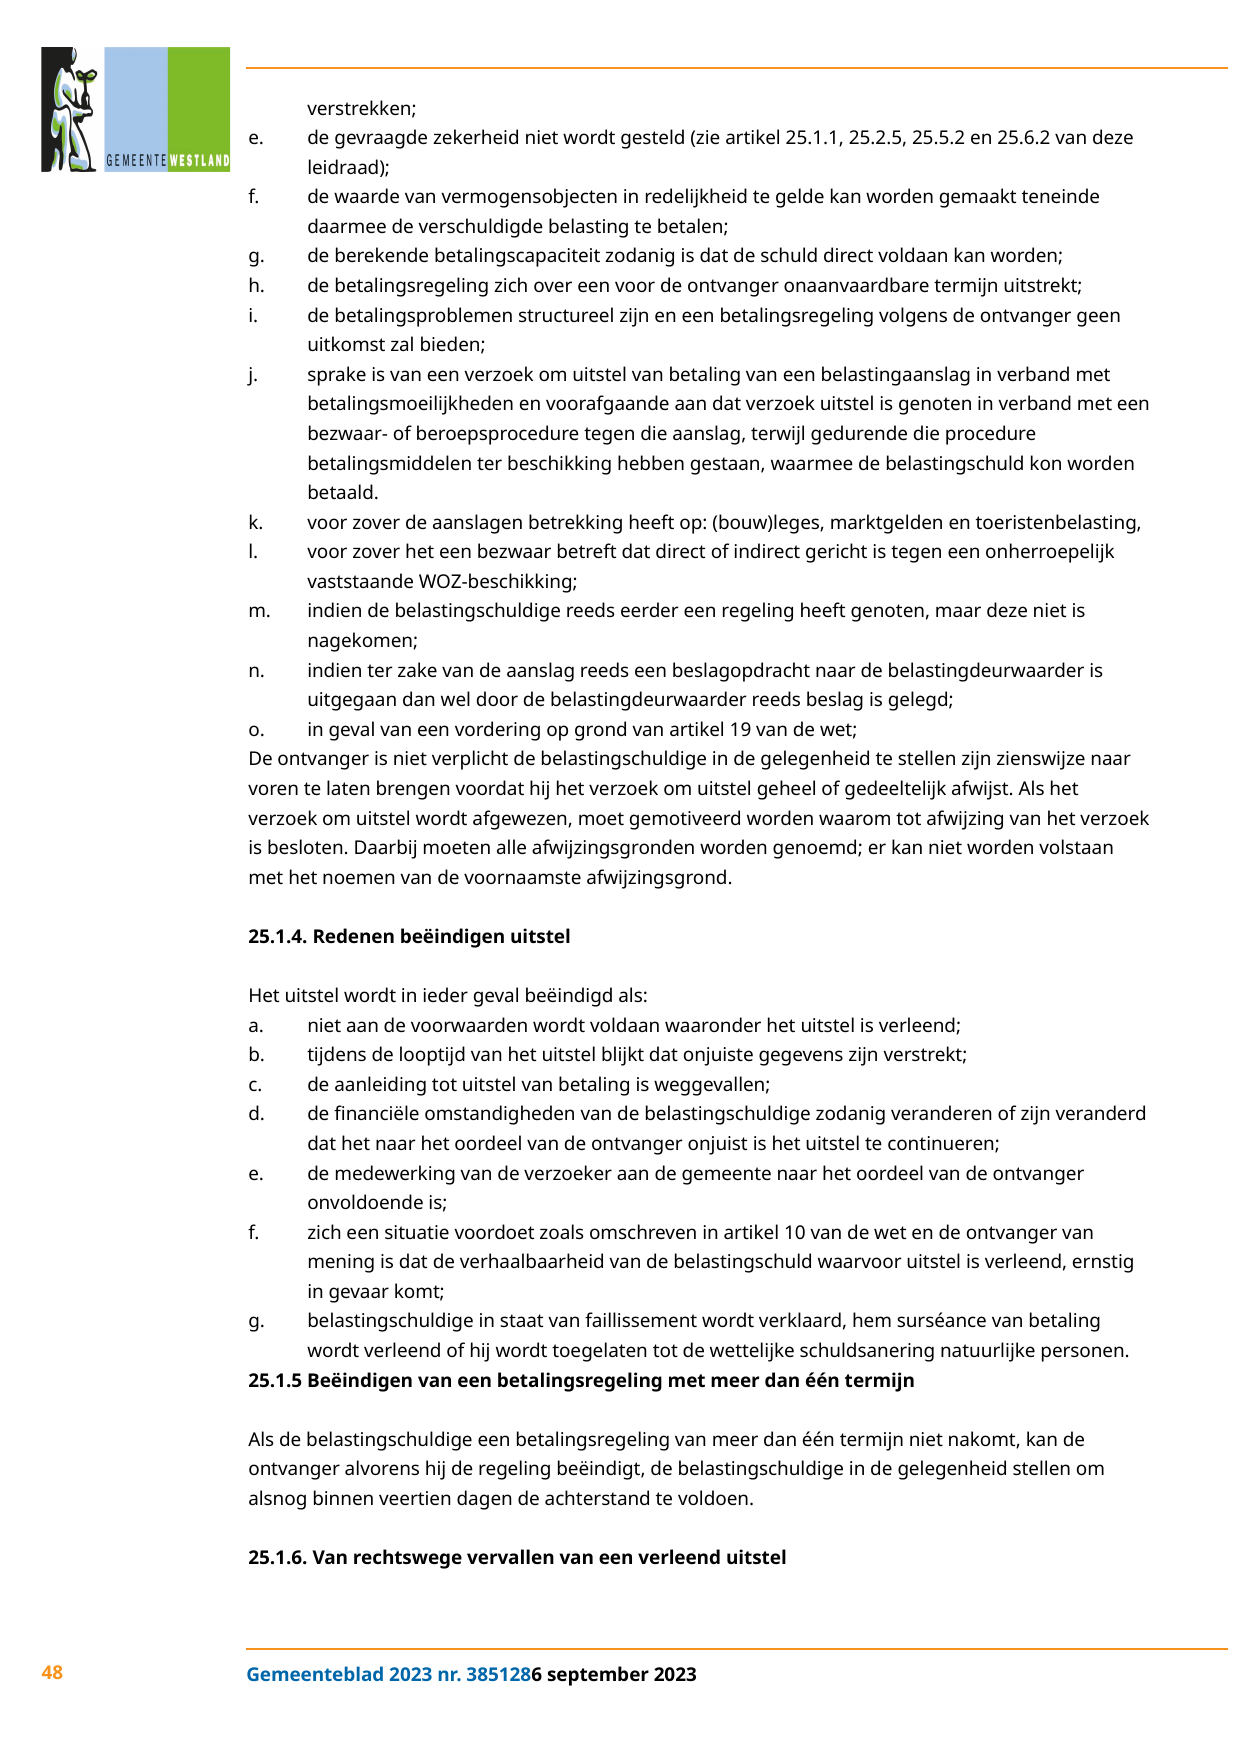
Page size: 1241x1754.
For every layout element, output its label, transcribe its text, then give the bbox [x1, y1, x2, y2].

list verstrekken; [248, 95, 1152, 121]
text De ontvanger is niet verplicht de belastingschuldige in de gelegenheid te stellen zijn zienswijze naar voren te laten brengen voordat hij het verzoek om uitstel geheel of gedeeltelijk afwijst. Als het verzoek om uitstel wordt afgewezen, moet gemotiveerd worden waarom tot afwijzing van het verzoek is besloten. Daarbij moeten alle afwijzingsgronden worden genoemd; er kan niet worden volstaan met het noemen van de voornaamste afwijzingsgrond. [248, 746, 1152, 890]
list de berekende betalingscapaciteit zodanig is dat de schuld direct voldaan kan worden; [248, 243, 1152, 268]
picture [41, 47, 231, 172]
list indien ter zake van de aanslag reeds een beslagopdracht naar de belastingdeurwaarder is uitgegaan dan wel door de belastingdeurwaarder reeds beslag is gelegd; [248, 657, 1152, 712]
text Als de belastingschuldige een betalingsregeling van meer dan één termijn niet nakomt, kan de ontvanger alvorens hij de regeling beëindigt, de belastingschuldige in de gelegenheid stellen om alsnog binnen veertien dagen de achterstand te voldoen. [248, 1426, 1152, 1511]
list de betalingsregeling zich over een voor de ontvanger onaanvaardbare termijn uitstrekt; [248, 272, 1152, 298]
list de medewerking van de verzoeker aan de gemeente naar het oordeel van de ontvanger onvoldoende is; [248, 1160, 1152, 1215]
list belastingschuldige in staat van faillissement wordt verklaard, hem surséance van betaling wordt verleend of hij wordt toegelaten tot de wettelijke schuldsanering natuurlijke personen. [248, 1308, 1152, 1363]
list in geval van een vordering op grond van artikel 19 van de wet; [248, 716, 1152, 742]
list tijdens de looptijd van het uitstel blijkt dat onjuiste gegevens zijn verstrekt; [248, 1041, 1152, 1067]
list de waarde van vermogensobjecten in redelijkheid te gelde kan worden gemaakt teneinde daarmee de verschuldigde belasting te betalen; [248, 183, 1152, 239]
list voor zover het een bezwaar betreft dat direct of indirect gericht is tegen een onherroepelijk vaststaande WOZ-beschikking; [248, 538, 1152, 594]
list zich een situatie voordoet zoals omschreven in artikel 10 van de wet en de ontvanger van mening is dat de verhaalbaarheid van de belastingschuld waarvoor uitstel is verleend, ernstig in gevaar komt; [248, 1219, 1152, 1304]
list de gevraagde zekerheid niet wordt gesteld (zie artikel 25.1.1, 25.2.5, 25.5.2 en 25.6.2 van deze leidraad); [248, 124, 1152, 180]
list de betalingsproblemen structureel zijn en een betalingsregeling volgens de ontvanger geen uitkomst zal bieden; [248, 302, 1152, 357]
text 25.1.5 Beëindigen van een betalingsregeling met meer dan één termijn [248, 1367, 1152, 1393]
list indien de belastingschuldige reeds eerder een regeling heeft genoten, maar deze niet is nagekomen; [248, 598, 1152, 653]
list voor zover de aanslagen betrekking heeft op: (bouw)leges, marktgelden en toeristenbelasting, [248, 509, 1152, 535]
text 25.1.4. Redenen beëindigen uitstel [248, 923, 1152, 949]
list sprake is van een verzoek om uitstel van betaling van een belastingaanslag in verband met betalingsmoeilijkheden en voorafgaande aan dat verzoek uitstel is genoten in verband met een bezwaar- of beroepsprocedure tegen die aanslag, terwijl gedurende die procedure betalingsmiddelen ter beschikking hebben gestaan, waarmee de belastingschuld kon worden betaald. [248, 361, 1152, 505]
text Het uitstel wordt in ieder geval beëindigd als: [248, 982, 1152, 1008]
text 25.1.6. Van rechtswege vervallen van een verleend uitstel [248, 1544, 1152, 1570]
list de financiële omstandigheden van de belastingschuldige zodanig veranderen of zijn veranderd dat het naar het oordeel van de ontvanger onjuist is het uitstel te continueren; [248, 1101, 1152, 1156]
list niet aan de voorwaarden wordt voldaan waaronder het uitstel is verleend; [248, 1012, 1152, 1038]
list de aanleiding tot uitstel van betaling is weggevallen; [248, 1071, 1152, 1097]
